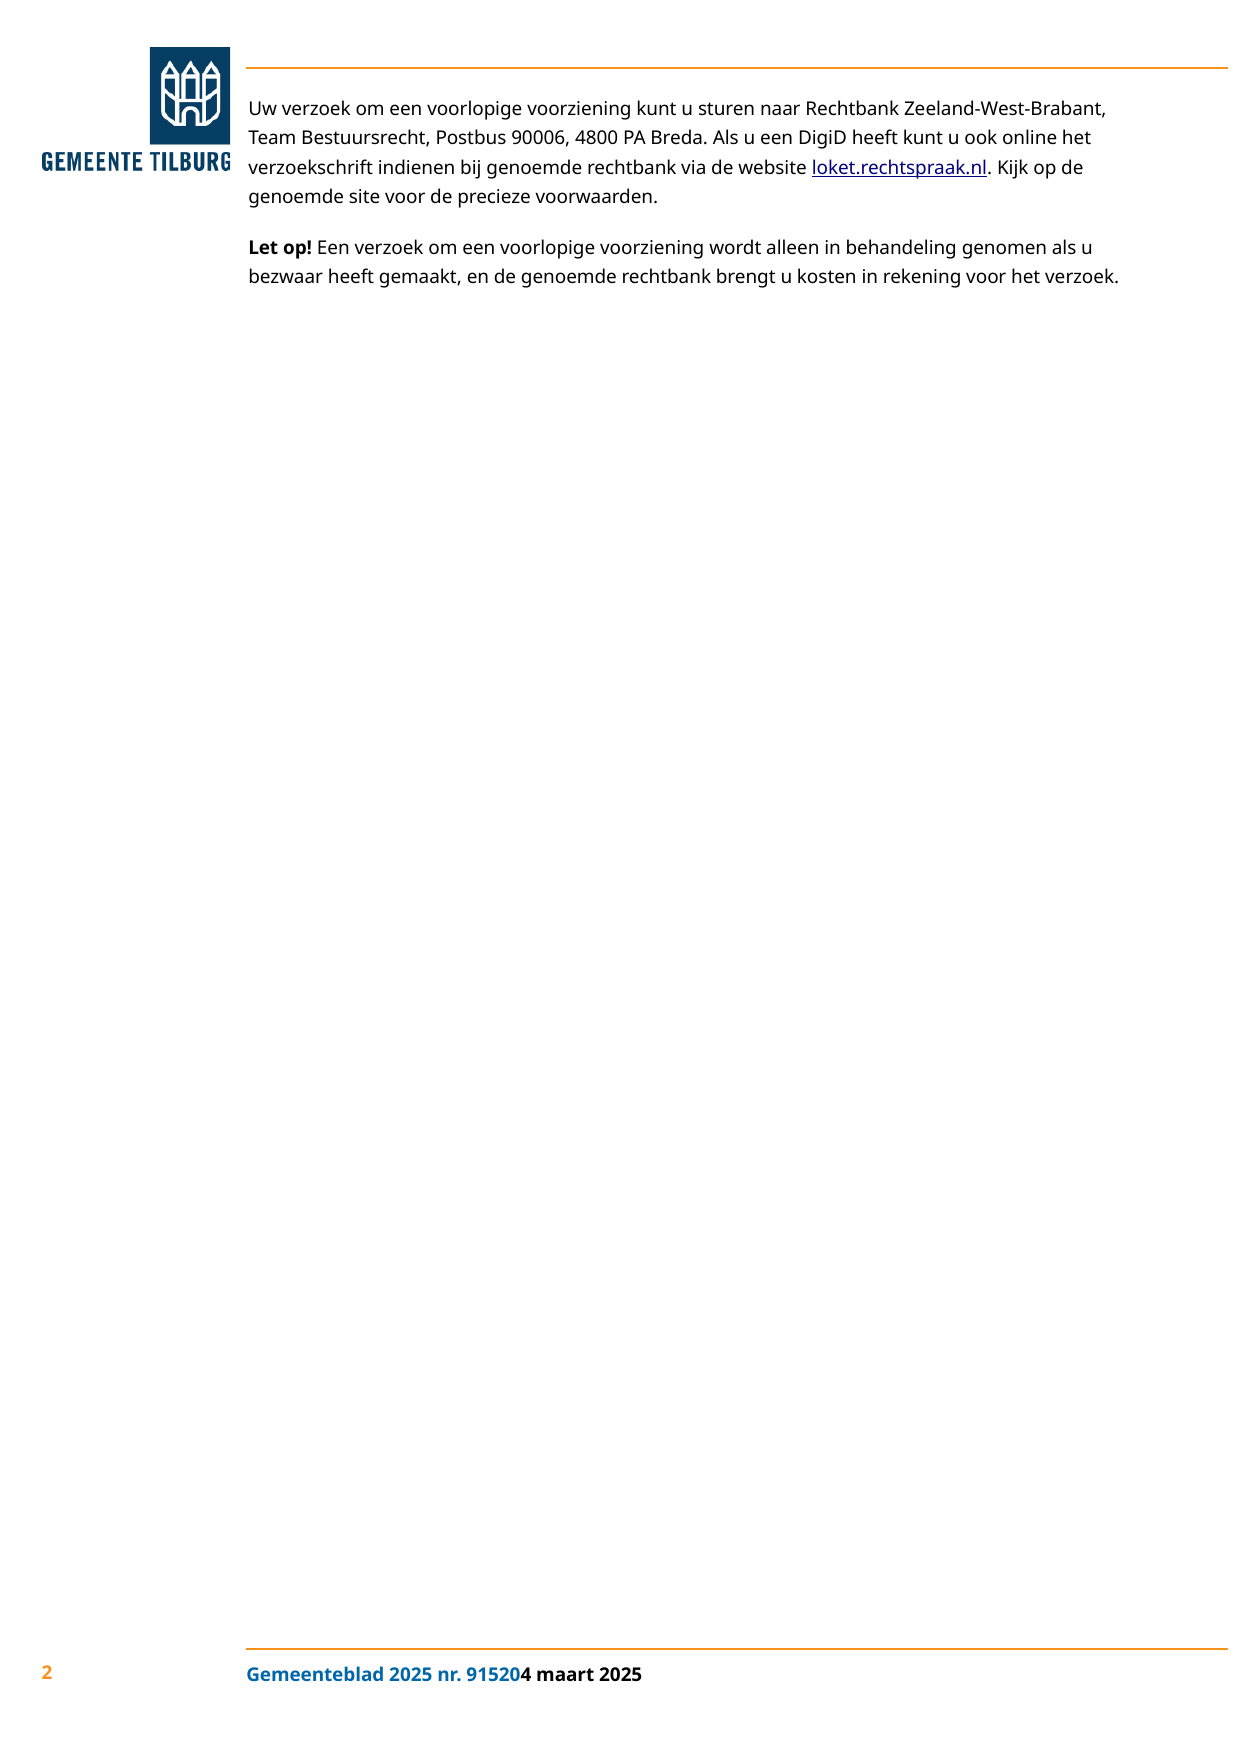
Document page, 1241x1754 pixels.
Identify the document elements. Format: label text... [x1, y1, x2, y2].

text Let op! Een verzoek om een voorlopige voorziening wordt alleen in behandeling genomen als u bezwaar heeft gemaakt, en de genoemde rechtbank brengt u kosten in rekening voor het verzoek. [248, 234, 1152, 289]
text Uw verzoek om een voorlopige voorziening kunt u sturen naar Rechtbank Zeeland-West-Brabant, Team Bestuursrecht, Postbus 90006, 4800 PA Breda. Als u een DigiD heeft kunt u ook online het verzoekschrift indienen bij genoemde rechtbank via de website loket.rechtspraak.nl. Kijk op de genoemde site voor de precieze voorwaarden. [248, 95, 1152, 209]
picture [41, 47, 231, 172]
